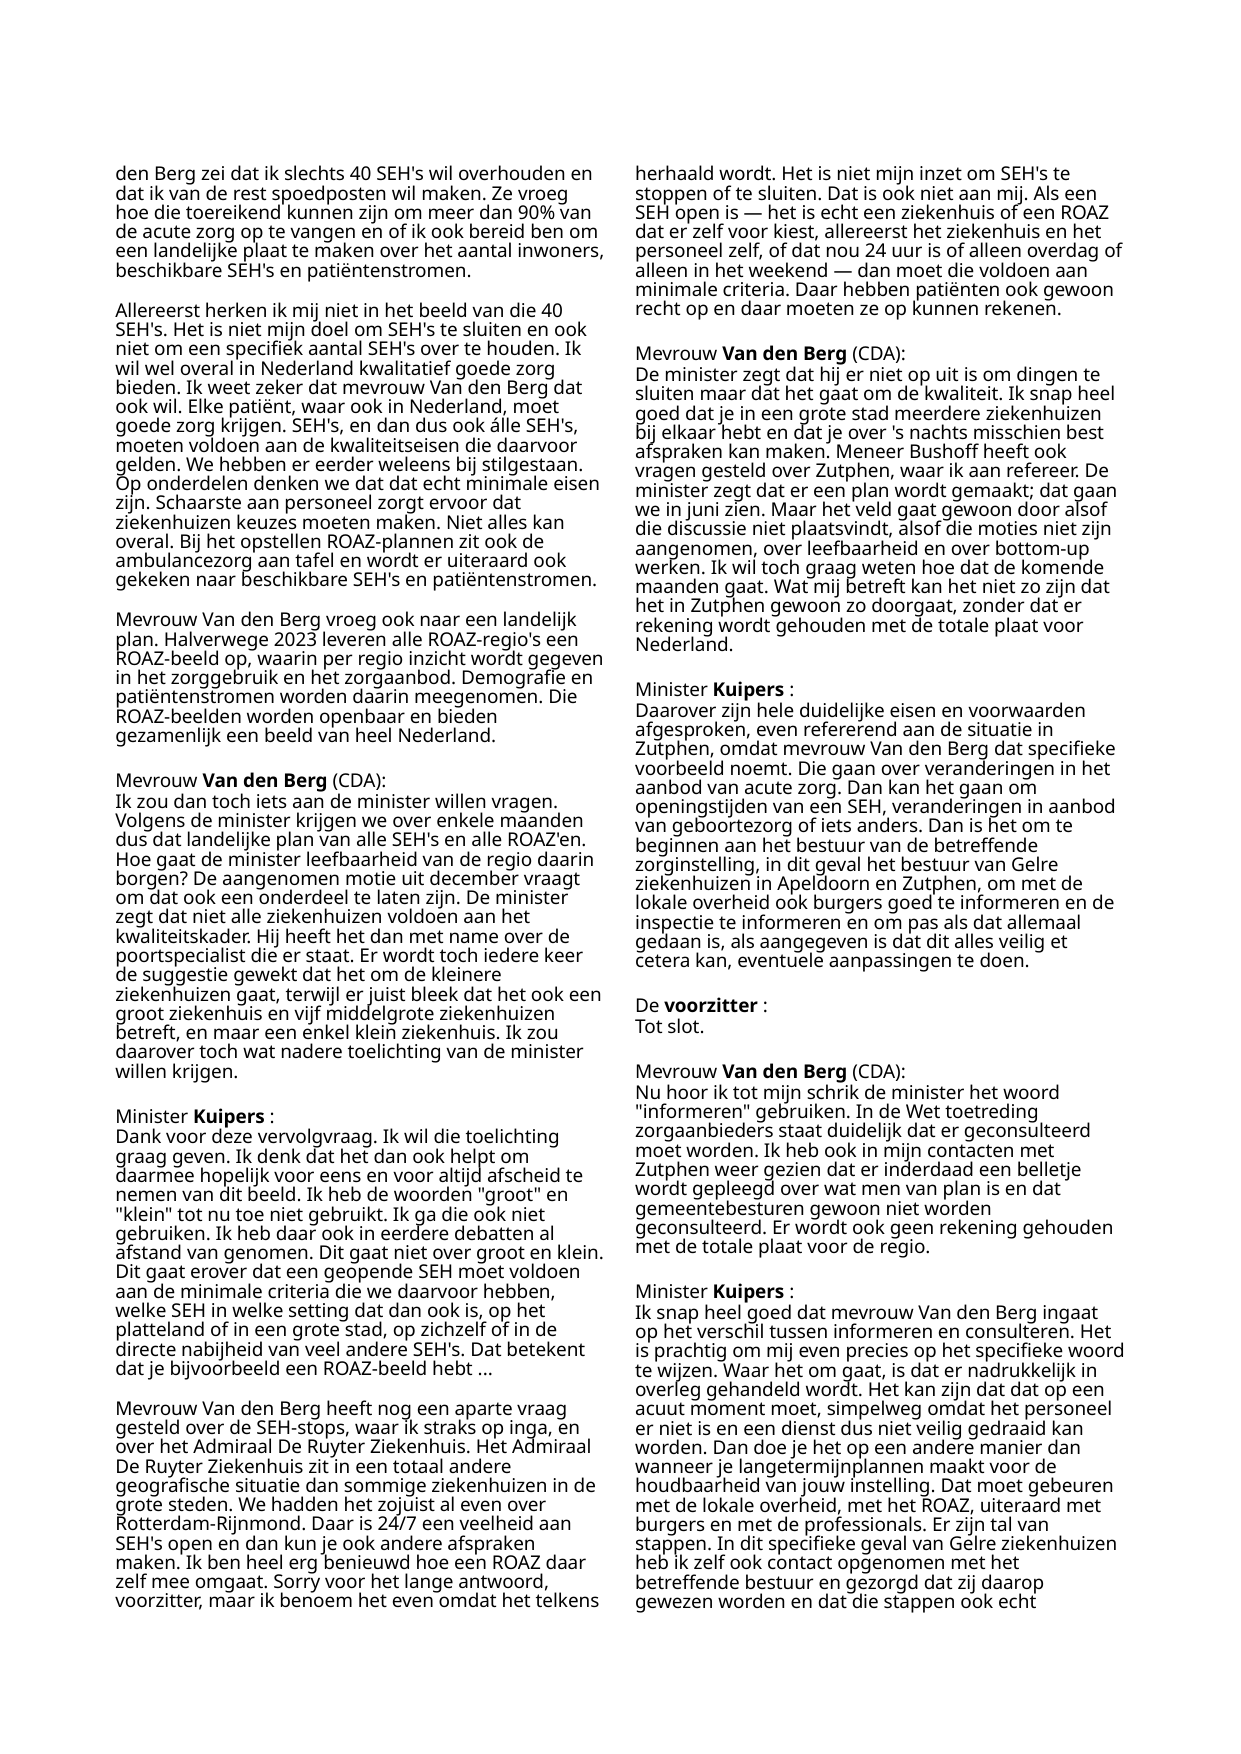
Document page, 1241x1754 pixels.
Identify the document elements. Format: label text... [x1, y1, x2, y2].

text Mevrouw Van den Berg vroeg ook naar een landelijk plan. Halverwege 2023 leveren alle ROAZ-regio's een ROAZ-beeld op, waarin per regio inzicht wordt gegeven in het zorggebruik en het zorgaanbod. Demografie en patiëntenstromen worden daarin meegenomen. Die ROAZ-beelden worden openbaar en bieden gezamenlijk een beeld van heel Nederland. [115, 611, 605, 746]
text herhaald wordt. Het is niet mijn inzet om SEH's te stoppen of te sluiten. Dat is ook niet aan mij. Als een SEH open is — het is echt een ziekenhuis of een ROAZ dat er zelf voor kiest, allereerst het ziekenhuis en het personeel zelf, of dat nou 24 uur is of alleen overdag of alleen in het weekend — dan moet die voldoen aan minimale criteria. Daar hebben patiënten ook gewoon recht op en daar moeten ze op kunnen rekenen. [635, 165, 1125, 319]
text Mevrouw Van den Berg (CDA): [115, 767, 605, 793]
text De voorzitter : [635, 992, 1125, 1018]
text Minister Kuipers : [635, 676, 1125, 702]
text Tot slot. [635, 1018, 1125, 1037]
text Minister Kuipers : [635, 1278, 1125, 1304]
text Mevrouw Van den Berg (CDA): [635, 340, 1125, 366]
text Allereerst herken ik mij niet in het beeld van die 40 SEH's. Het is niet mijn doel om SEH's te sluiten en ook niet om een specifiek aantal SEH's over te houden. Ik wil wel overal in Nederland kwalitatief goede zorg bieden. Ik weet zeker dat mevrouw Van den Berg dat ook wil. Elke patiënt, waar ook in Nederland, moet goede zorg krijgen. SEH's, en dan dus ook álle SEH's, moeten voldoen aan de kwaliteitseisen die daarvoor gelden. We hebben er eerder weleens bij stilgestaan. Op onderdelen denken we dat dat echt minimale eisen zijn. Schaarste aan personeel zorgt ervoor dat ziekenhuizen keuzes moeten maken. Niet alles kan overal. Bij het opstellen ROAZ-plannen zit ook de ambulancezorg aan tafel en wordt er uiteraard ook gekeken naar beschikbare SEH's en patiëntenstromen. [115, 302, 605, 591]
text Nu hoor ik tot mijn schrik de minister het woord "informeren" gebruiken. In de Wet toetreding zorgaanbieders staat duidelijk dat er geconsulteerd moet worden. Ik heb ook in mijn contacten met Zutphen weer gezien dat er inderdaad een belletje wordt gepleegd over wat men van plan is en dat gemeentebesturen gewoon niet worden geconsulteerd. Er wordt ook geen rekening gehouden met de totale plaat voor de regio. [635, 1084, 1125, 1257]
text Dank voor deze vervolgvraag. Ik wil die toelichting graag geven. Ik denk dat het dan ook helpt om daarmee hopelijk voor eens en voor altijd afscheid te nemen van dit beeld. Ik heb de woorden "groot" en "klein" tot nu toe niet gebruikt. Ik ga die ook niet gebruiken. Ik heb daar ook in eerdere debatten al afstand van genomen. Dit gaat niet over groot en klein. Dit gaat erover dat een geopende SEH moet voldoen aan de minimale criteria die we daarvoor hebben, welke SEH in welke setting dat dan ook is, op het platteland of in een grote stad, op zichzelf of in de directe nabijheid van veel andere SEH's. Dat betekent dat je bijvoorbeeld een ROAZ-beeld hebt ... [115, 1128, 605, 1379]
text Minister Kuipers : [115, 1103, 605, 1128]
text Mevrouw Van den Berg heeft nog een aparte vraag gesteld over de SEH-stops, waar ik straks op inga, en over het Admiraal De Ruyter Ziekenhuis. Het Admiraal De Ruyter Ziekenhuis zit in een totaal andere geografische situatie dan sommige ziekenhuizen in de grote steden. We hadden het zojuist al even over Rotterdam-Rijnmond. Daar is 24/7 een veelheid aan SEH's open en dan kun je ook andere afspraken maken. Ik ben heel erg benieuwd hoe een ROAZ daar zelf mee omgaat. Sorry voor het lange antwoord, voorzitter, maar ik benoem het even omdat het telkens [115, 1400, 605, 1612]
text den Berg zei dat ik slechts 40 SEH's wil overhouden en dat ik van de rest spoedposten wil maken. Ze vroeg hoe die toereikend kunnen zijn om meer dan 90% van de acute zorg op te vangen en of ik ook bereid ben om een landelijke plaat te maken over het aantal inwoners, beschikbare SEH's en patiëntenstromen. [115, 165, 605, 281]
text Daarover zijn hele duidelijke eisen en voorwaarden afgesproken, even refererend aan de situatie in Zutphen, omdat mevrouw Van den Berg dat specifieke voorbeeld noemt. Die gaan over veranderingen in het aanbod van acute zorg. Dan kan het gaan om openingstijden van een SEH, veranderingen in aanbod van geboortezorg of iets anders. Dan is het om te beginnen aan het bestuur van de betreffende zorginstelling, in dit geval het bestuur van Gelre ziekenhuizen in Apeldoorn en Zutphen, om met de lokale overheid ook burgers goed te informeren en de inspectie te informeren en om pas als dat allemaal gedaan is, als aangegeven is dat dit alles veilig et cetera kan, eventuele aanpassingen te doen. [635, 702, 1125, 971]
text Ik zou dan toch iets aan de minister willen vragen. Volgens de minister krijgen we over enkele maanden dus dat landelijke plan van alle SEH's en alle ROAZ'en. Hoe gaat de minister leefbaarheid van de regio daarin borgen? De aangenomen motie uit december vraagt om dat ook een onderdeel te laten zijn. De minister zegt dat niet alle ziekenhuizen voldoen aan het kwaliteitskader. Hij heeft het dan met name over de poortspecialist die er staat. Er wordt toch iedere keer de suggestie gewekt dat het om de kleinere ziekenhuizen gaat, terwijl er juist bleek dat het ook een groot ziekenhuis en vijf middelgrote ziekenhuizen betreft, en maar een enkel klein ziekenhuis. Ik zou daarover toch wat nadere toelichting van de minister willen krijgen. [115, 793, 605, 1082]
text Mevrouw Van den Berg (CDA): [635, 1058, 1125, 1084]
text Ik snap heel goed dat mevrouw Van den Berg ingaat op het verschil tussen informeren en consulteren. Het is prachtig om mij even precies op het specifieke woord te wijzen. Waar het om gaat, is dat er nadrukkelijk in overleg gehandeld wordt. Het kan zijn dat dat op een acuut moment moet, simpelweg omdat het personeel er niet is en een dienst dus niet veilig gedraaid kan worden. Dan doe je het op een andere manier dan wanneer je langetermijnplannen maakt voor de houdbaarheid van jouw instelling. Dat moet gebeuren met de lokale overheid, met het ROAZ, uiteraard met burgers en met de professionals. Er zijn tal van stappen. In dit specifieke geval van Gelre ziekenhuizen heb ik zelf ook contact opgenomen met het betreffende bestuur en gezorgd dat zij daarop gewezen worden en dat die stappen ook echt [635, 1304, 1125, 1612]
text De minister zegt dat hij er niet op uit is om dingen te sluiten maar dat het gaat om de kwaliteit. Ik snap heel goed dat je in een grote stad meerdere ziekenhuizen bij elkaar hebt en dat je over 's nachts misschien best afspraken kan maken. Meneer Bushoff heeft ook vragen gesteld over Zutphen, waar ik aan refereer. De minister zegt dat er een plan wordt gemaakt; dat gaan we in juni zien. Maar het veld gaat gewoon door alsof die discussie niet plaatsvindt, alsof die moties niet zijn aangenomen, over leefbaarheid en over bottom-up werken. Ik wil toch graag weten hoe dat de komende maanden gaat. Wat mij betreft kan het niet zo zijn dat het in Zutphen gewoon zo doorgaat, zonder dat er rekening wordt gehouden met de totale plaat voor Nederland. [635, 366, 1125, 655]
